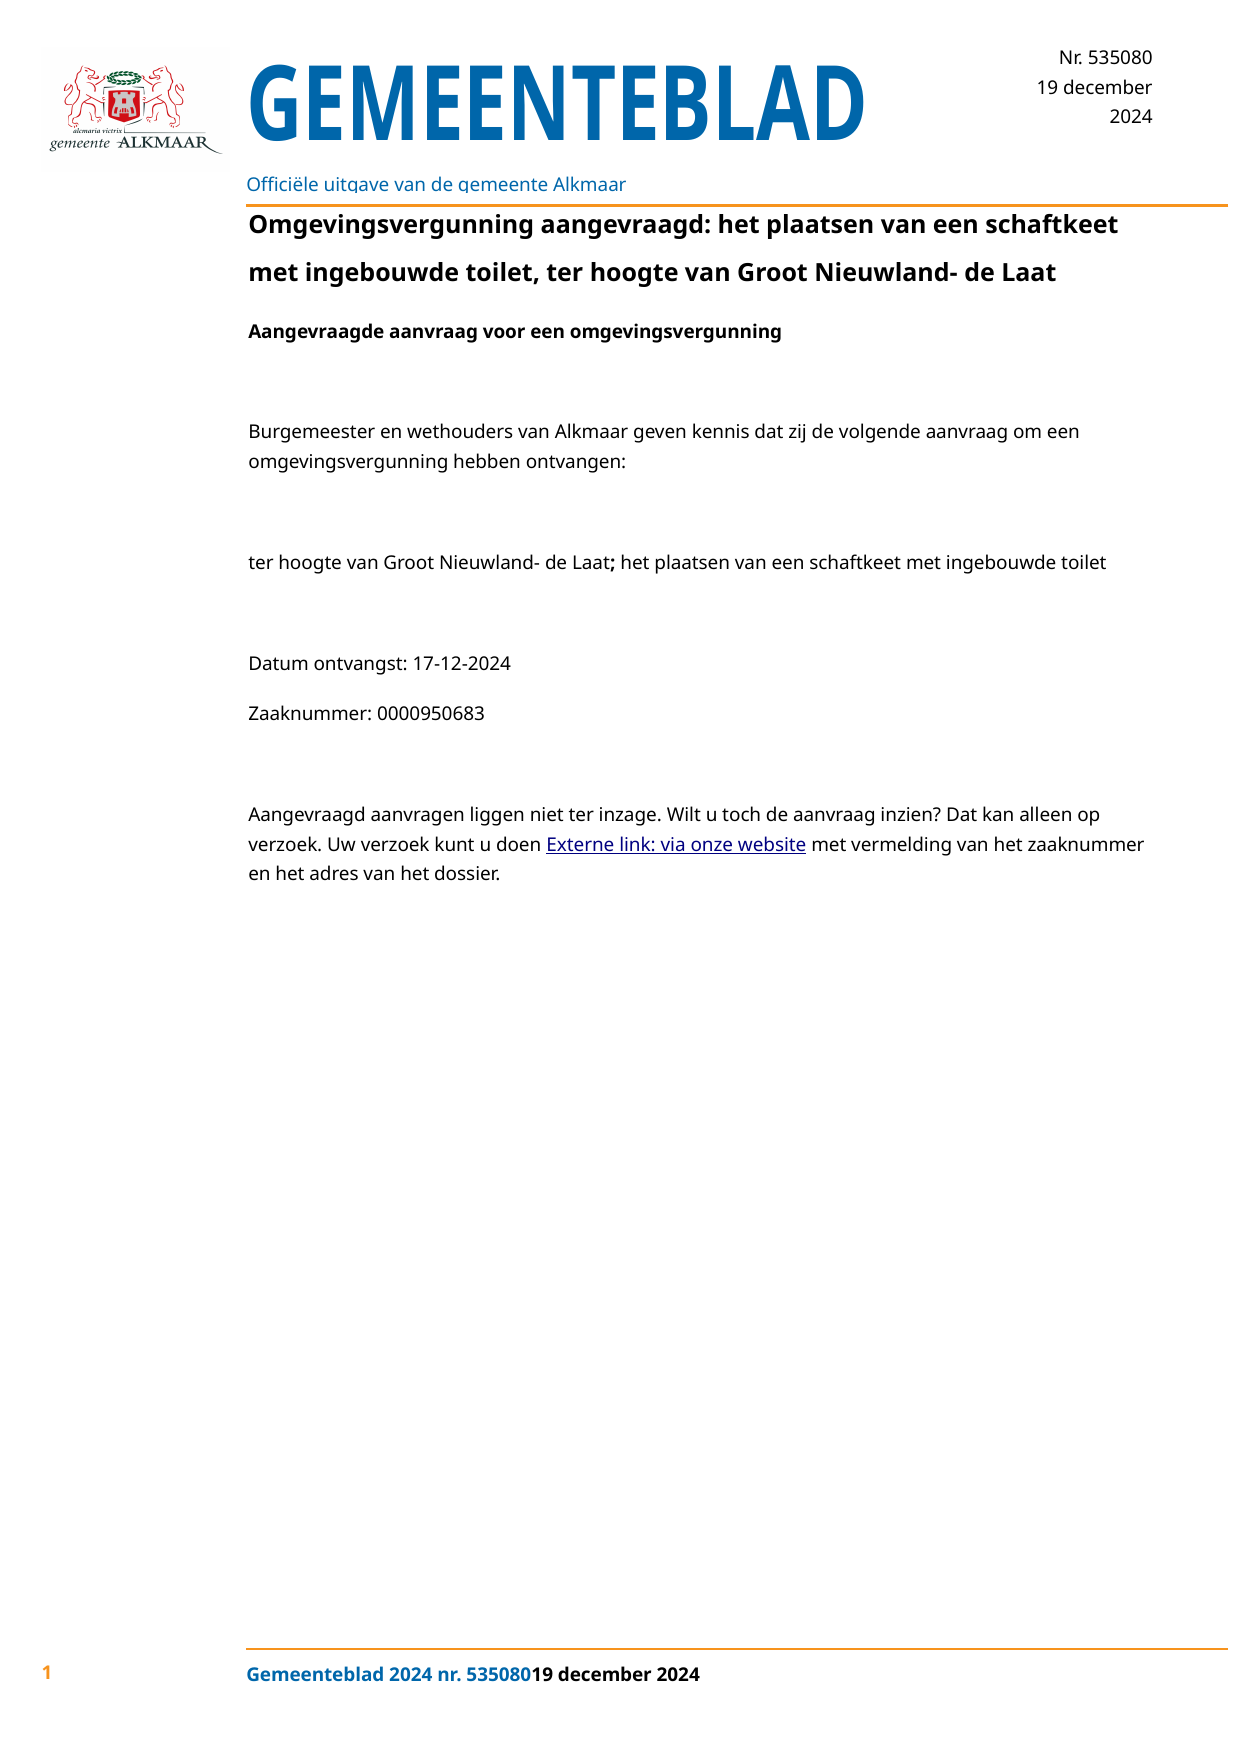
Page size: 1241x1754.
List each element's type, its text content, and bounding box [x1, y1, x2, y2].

text Aangevraagd aanvragen liggen niet ter inzage. Wilt u toch de aanvraag inzien? Dat kan alleen op verzoek. Uw verzoek kunt u doen Externe link: via onze website met vermelding van het zaaknummer en het adres van het dossier. [248, 801, 1152, 886]
text Aangevraagde aanvraag voor een omgevingsvergunning [248, 318, 1152, 344]
text Burgemeester en wethouders van Alkmaar geven kennis dat zij de volgende aanvraag om een omgevingsvergunning hebben ontvangen: [248, 419, 1152, 474]
picture [41, 47, 231, 172]
text Omgevingsvergunning aangevraagd: het plaatsen van een schaftkeet met ingebouwde toilet, ter hoogte van Groot Nieuwland- de Laat [248, 207, 1152, 288]
text Datum ontvangst: 17-12-2024 [248, 650, 1152, 676]
text ter hoogte van Groot Nieuwland- de Laat; het plaatsen van een schaftkeet met ingebouwde toilet [248, 549, 1152, 575]
text Zaaknummer: 0000950683 [248, 700, 1152, 726]
